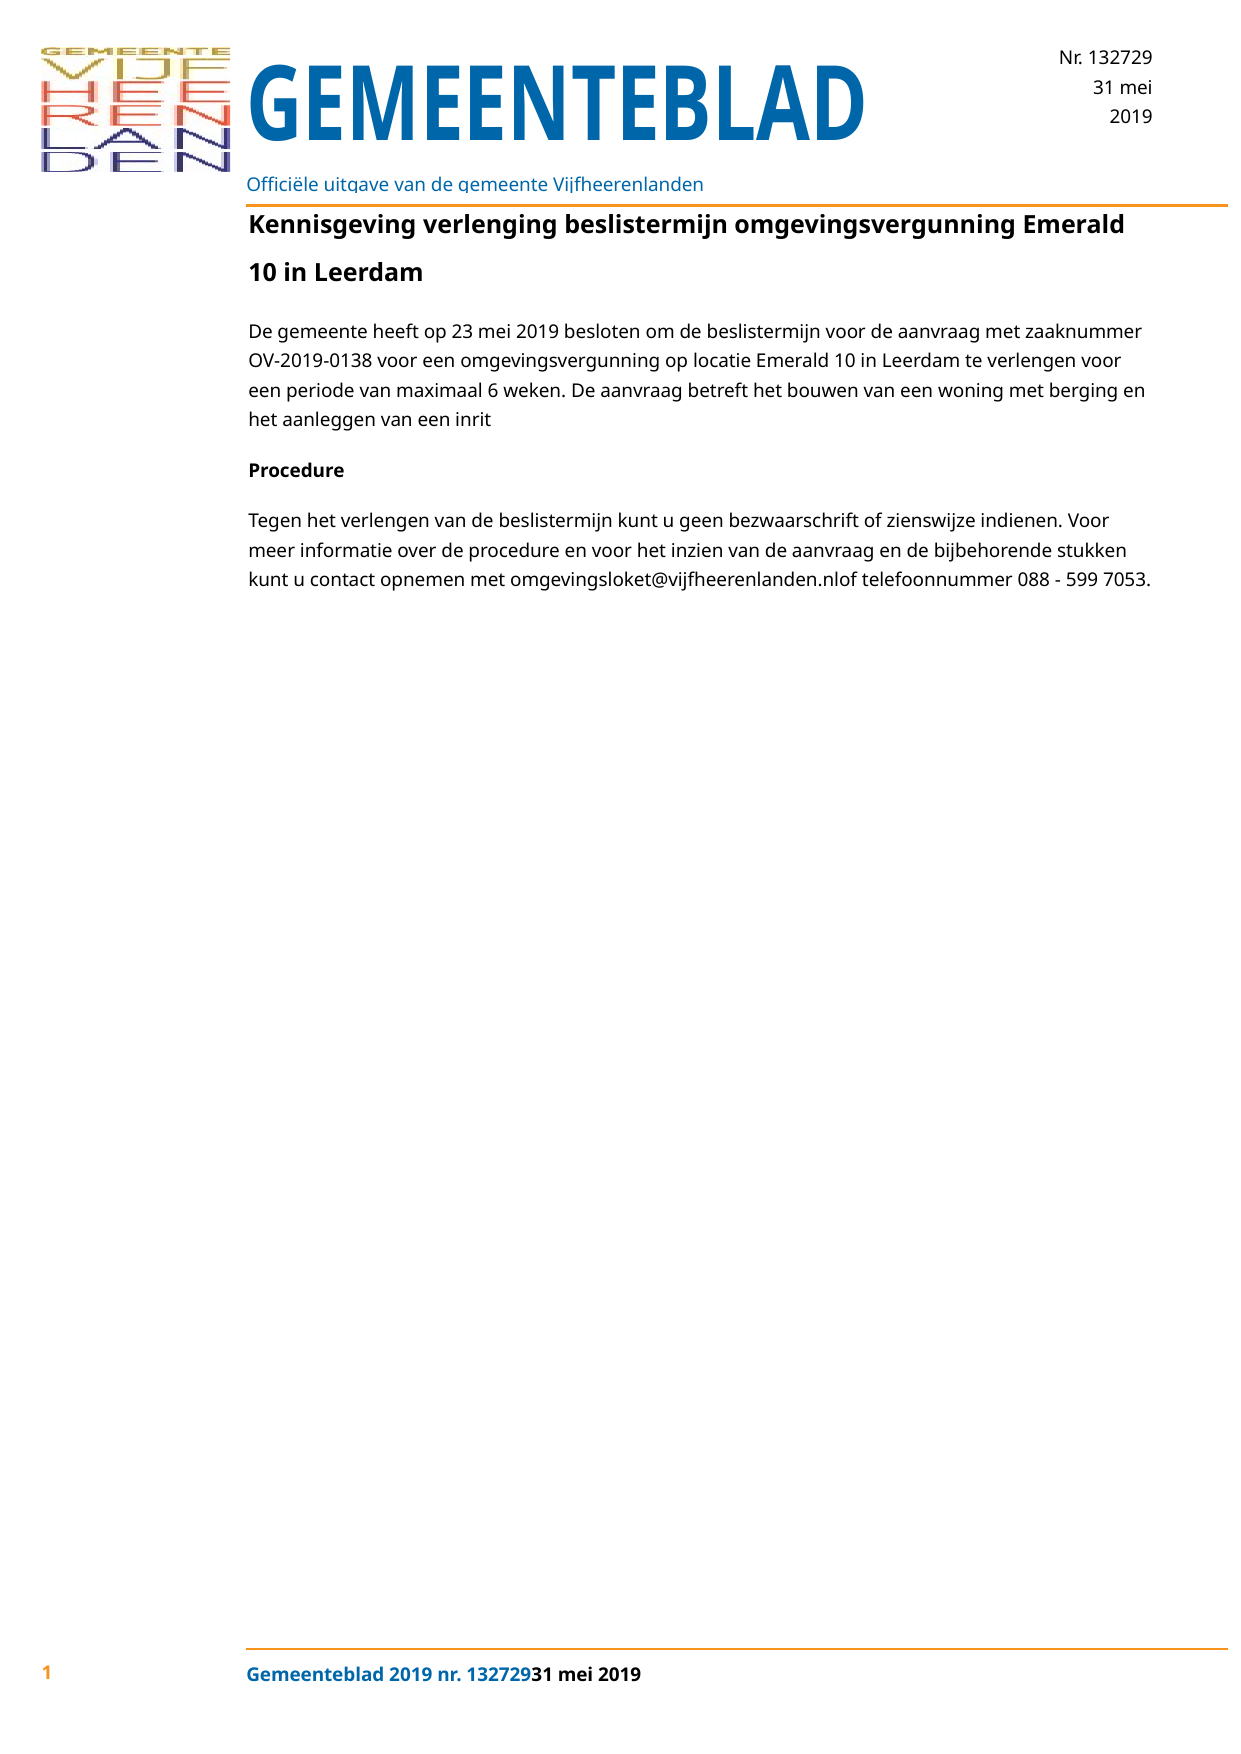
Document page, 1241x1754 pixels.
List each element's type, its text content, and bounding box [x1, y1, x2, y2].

text Procedure [248, 457, 1152, 483]
text Tegen het verlengen van de beslistermijn kunt u geen bezwaarschrift of zienswijze indienen. Voor meer informatie over de procedure en voor het inzien van de aanvraag en de bijbehorende stukken kunt u contact opnemen met omgevingsloket@vijfheerenlanden.nlof telefoonnummer 088 - 599 7053. [248, 507, 1152, 592]
text Kennisgeving verlenging beslistermijn omgevingsvergunning Emerald 10 in Leerdam [248, 207, 1152, 288]
picture [41, 47, 231, 172]
text De gemeente heeft op 23 mei 2019 besloten om de beslistermijn voor de aanvraag met zaaknummer OV-2019-0138 voor een omgevingsvergunning op locatie Emerald 10 in Leerdam te verlengen voor een periode van maximaal 6 weken. De aanvraag betreft het bouwen van een woning met berging en het aanleggen van een inrit [248, 318, 1152, 432]
